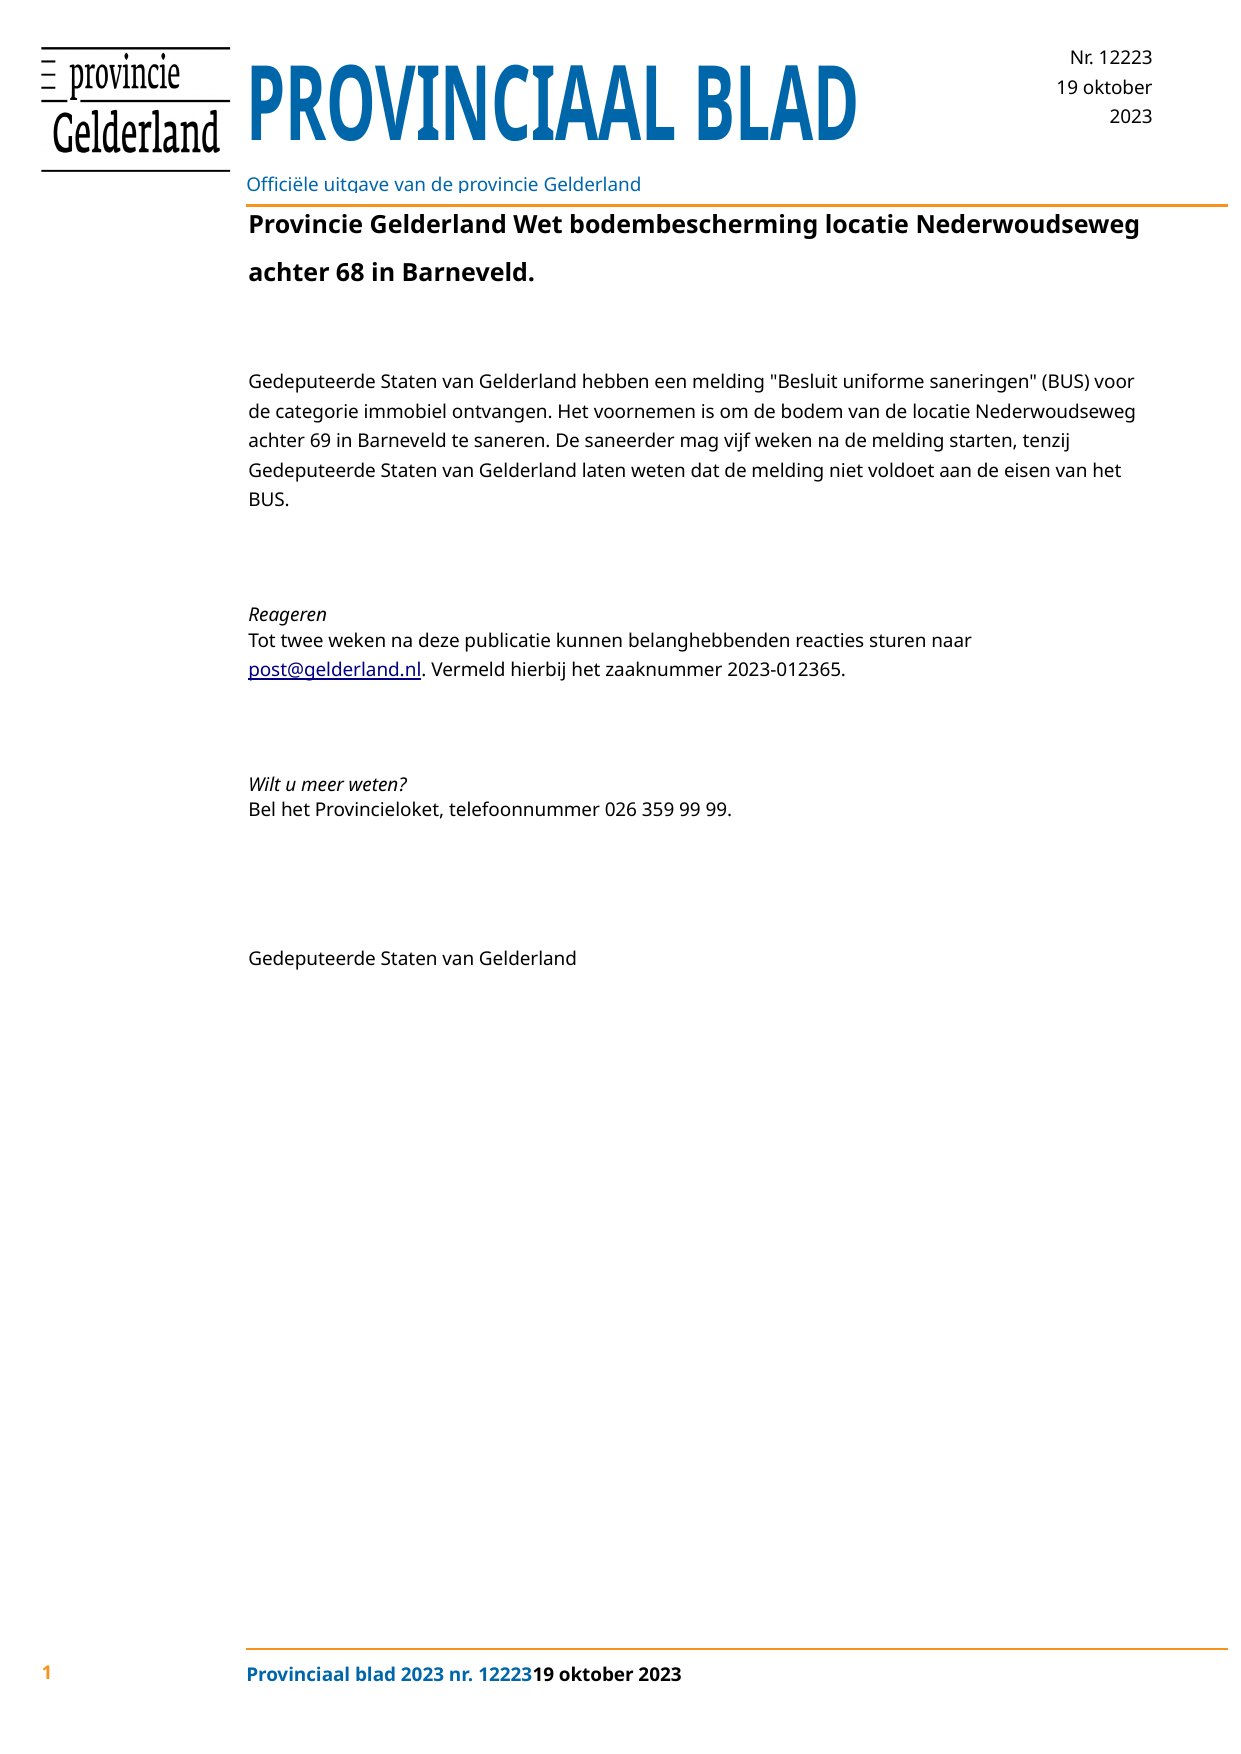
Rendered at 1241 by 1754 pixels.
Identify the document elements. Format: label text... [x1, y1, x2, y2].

text Provincie Gelderland Wet bodembescherming locatie Nederwoudseweg achter 68 in Barneveld. [248, 207, 1152, 288]
text Gedeputeerde Staten van Gelderland hebben een melding "Besluit uniforme saneringen" (BUS) voor de categorie immobiel ontvangen. Het voornemen is om de bodem van de locatie Nederwoudseweg achter 69 in Barneveld te saneren. De saneerder mag vijf weken na de melding starten, tenzij Gedeputeerde Staten van Gelderland laten weten dat de melding niet voldoet aan de eisen van het BUS. [248, 368, 1152, 512]
text Bel het Provincieloket, telefoonnummer 026 359 99 99. [248, 796, 1152, 822]
text Reageren [248, 601, 1152, 627]
text Tot twee weken na deze publicatie kunnen belanghebbenden reacties sturen naar post@gelderland.nl. Vermeld hierbij het zaaknummer 2023-012365. [248, 627, 1152, 682]
text Wilt u meer weten? [248, 771, 1152, 796]
text Gedeputeerde Staten van Gelderland [248, 945, 1152, 971]
picture [41, 47, 231, 172]
